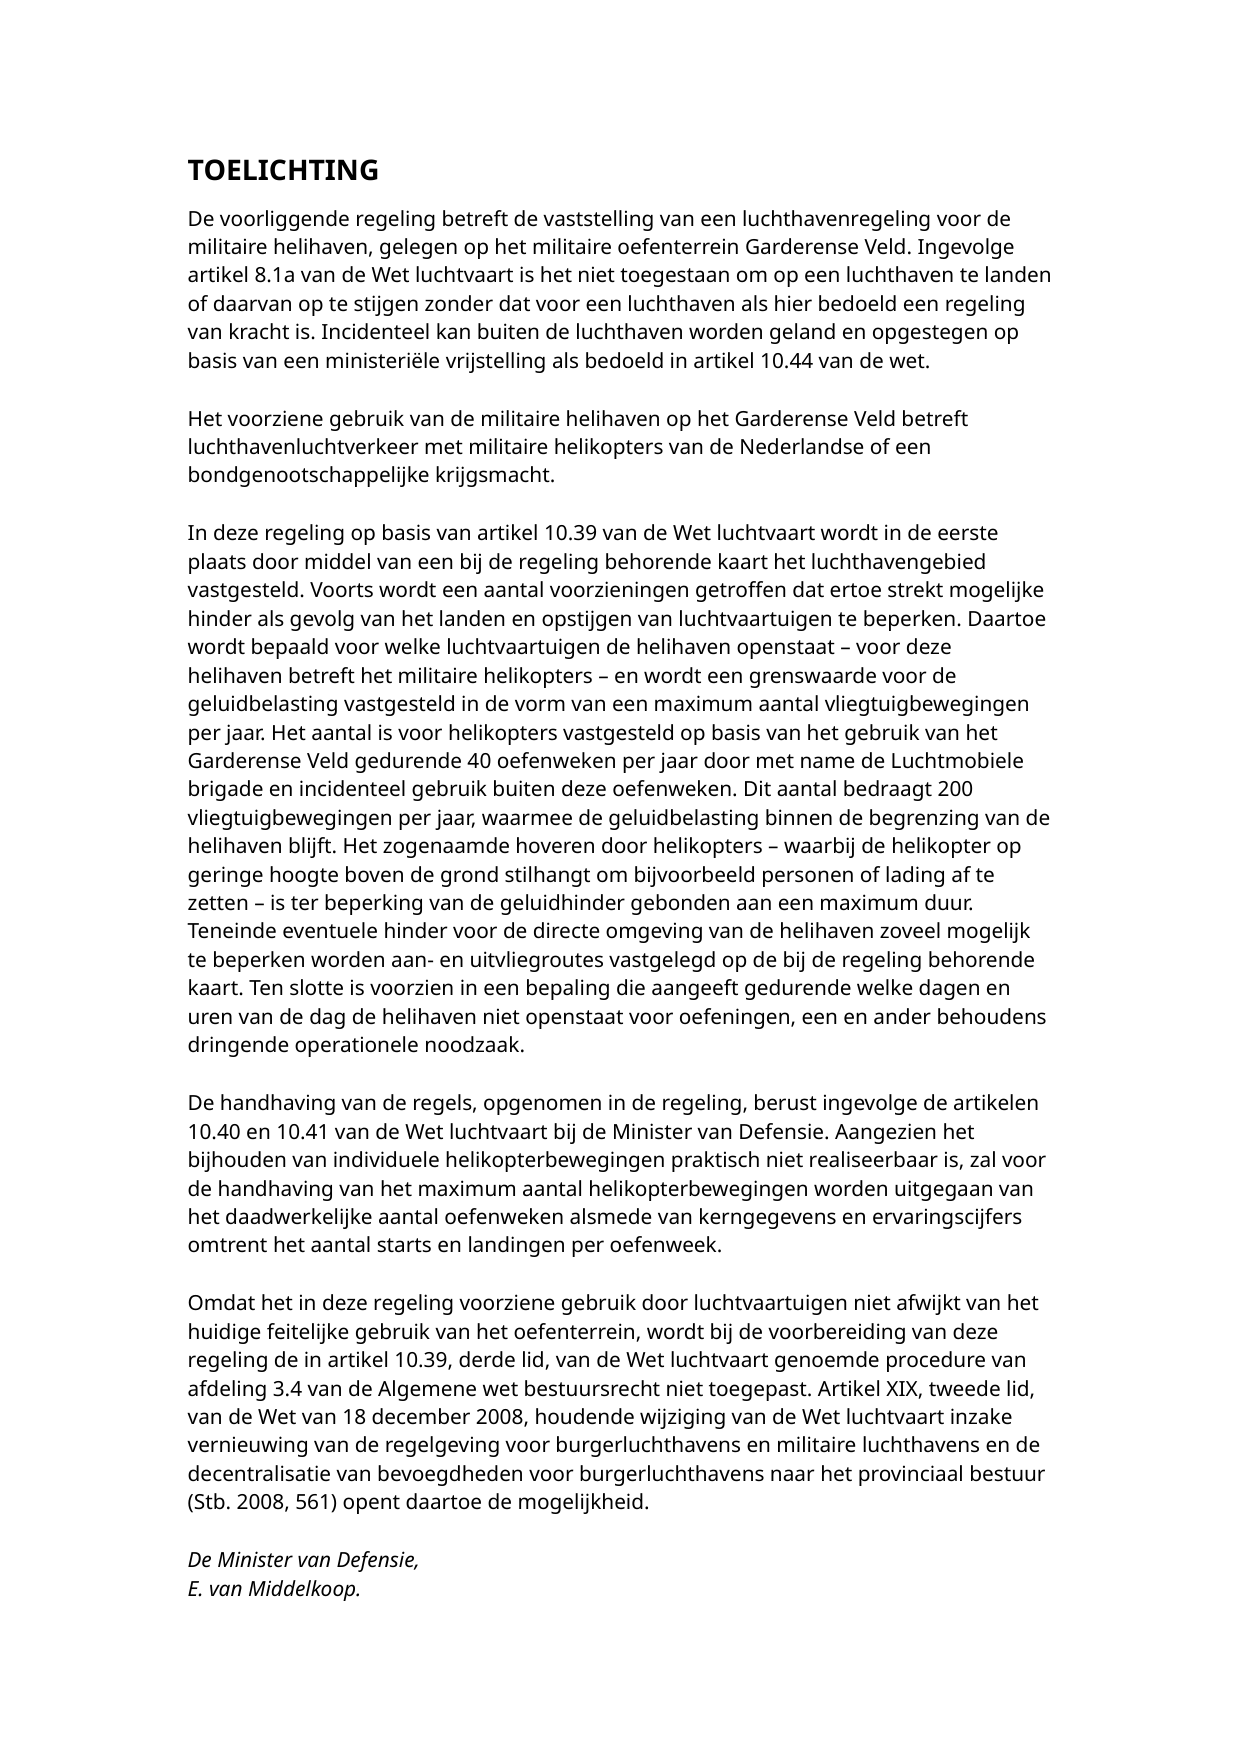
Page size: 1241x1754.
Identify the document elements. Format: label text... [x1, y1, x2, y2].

text Omdat het in deze regeling voorziene gebruik door luchtvaartuigen niet afwijkt van het huidige feitelijke gebruik van het oefenterrein, wordt bij de voorbereiding van deze regeling de in artikel 10.39, derde lid, van de Wet luchtvaart genoemde procedure van afdeling 3.4 van de Algemene wet bestuursrecht niet toegepast. Artikel XIX, tweede lid, van de Wet van 18 december 2008, houdende wijziging van de Wet luchtvaart inzake vernieuwing van de regelgeving voor burgerluchthavens en militaire luchthavens en de decentralisatie van bevoegdheden voor burgerluchthavens naar het provinciaal bestuur (Stb. 2008, 561) opent daartoe de mogelijkheid. [187, 1288, 1053, 1516]
text E. van Middelkoop. [187, 1574, 1053, 1602]
subtitle TOELICHTING [187, 150, 1053, 189]
text De handhaving van de regels, opgenomen in de regeling, berust ingevolge de artikelen 10.40 en 10.41 van de Wet luchtvaart bij de Minister van Defensie. Aangezien het bijhouden van individuele helikopterbewegingen praktisch niet realiseerbaar is, zal voor de handhaving van het maximum aantal helikopterbewegingen worden uitgegaan van het daadwerkelijke aantal oefenweken alsmede van kerngegevens en ervaringscijfers omtrent het aantal starts en landingen per oefenweek. [187, 1088, 1053, 1259]
text In deze regeling op basis van artikel 10.39 van de Wet luchtvaart wordt in de eerste plaats door middel van een bij de regeling behorende kaart het luchthavengebied vastgesteld. Voorts wordt een aantal voorzieningen getroffen dat ertoe strekt mogelijke hinder als gevolg van het landen en opstijgen van luchtvaartuigen te beperken. Daartoe wordt bepaald voor welke luchtvaartuigen de helihaven openstaat – voor deze helihaven betreft het militaire helikopters – en wordt een grenswaarde voor de geluidbelasting vastgesteld in de vorm van een maximum aantal vliegtuigbewegingen per jaar. Het aantal is voor helikopters vastgesteld op basis van het gebruik van het Garderense Veld gedurende 40 oefenweken per jaar door met name de Luchtmobiele brigade en incidenteel gebruik buiten deze oefenweken. Dit aantal bedraagt 200 vliegtuigbewegingen per jaar, waarmee de geluidbelasting binnen de begrenzing van de helihaven blijft. Het zogenaamde hoveren door helikopters – waarbij de helikopter op geringe hoogte boven de grond stilhangt om bijvoorbeeld personen of lading af te zetten – is ter beperking van de geluidhinder gebonden aan een maximum duur. Teneinde eventuele hinder voor de directe omgeving van de helihaven zoveel mogelijk te beperken worden aan- en uitvliegroutes vastgelegd op de bij de regeling behorende kaart. Ten slotte is voorzien in een bepaling die aangeeft gedurende welke dagen en uren van de dag de helihaven niet openstaat voor oefeningen, een en ander behoudens dringende operationele noodzaak. [187, 518, 1053, 1059]
text Het voorziene gebruik van de militaire helihaven op het Garderense Veld betreft luchthavenluchtverkeer met militaire helikopters van de Nederlandse of een bondgenootschappelijke krijgsmacht. [187, 404, 1053, 489]
text De Minister van Defensie, [187, 1545, 1053, 1574]
text De voorliggende regeling betreft de vaststelling van een luchthavenregeling voor de militaire helihaven, gelegen op het militaire oefenterrein Garderense Veld. Ingevolge artikel 8.1a van de Wet luchtvaart is het niet toegestaan om op een luchthaven te landen of daarvan op te stijgen zonder dat voor een luchthaven als hier bedoeld een regeling van kracht is. Incidenteel kan buiten de luchthaven worden geland en opgestegen op basis van een ministeriële vrijstelling als bedoeld in artikel 10.44 van de wet. [187, 204, 1053, 374]
